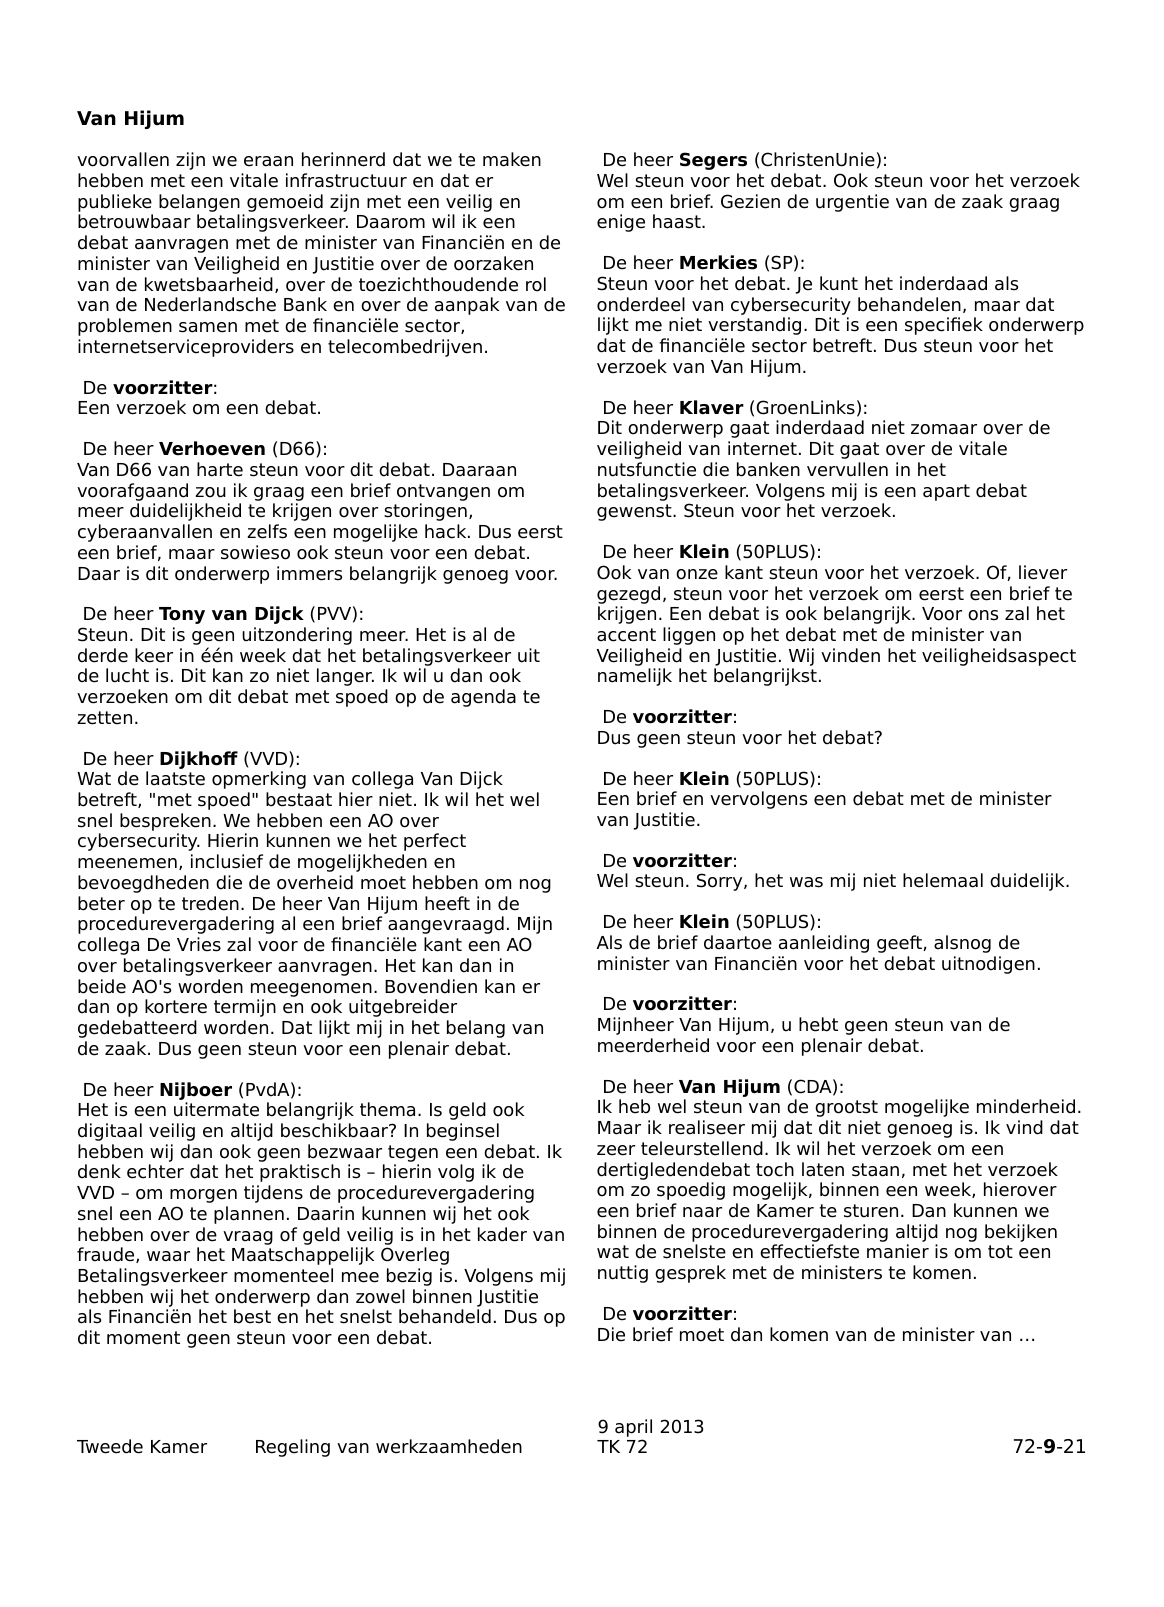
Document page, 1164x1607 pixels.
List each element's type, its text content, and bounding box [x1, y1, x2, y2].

text De heer Klaver (GroenLinks): [596, 397, 1087, 418]
text De heer Nijboer (PvdA): [77, 1079, 567, 1100]
text De heer Klein (50PLUS): [596, 768, 1087, 789]
text De voorzitter: [596, 707, 1087, 728]
text De heer Segers (ChristenUnie): [596, 150, 1087, 171]
text Wat de laatste opmerking van collega Van Dijck betreft, "met spoed" bestaat hier niet. Ik wil het wel snel bespreken. We hebben een AO over cybersecurity. Hierin kunnen we het perfect meenemen, inclusief de mogelijkheden en bevoegdheden die de overheid moet hebben om nog beter op te treden. De heer Van Hijum heeft in de procedurevergadering al een brief aangevraagd. Mijn collega De Vries zal voor de financiële kant een AO over betalingsverkeer aanvragen. Het kan dan in beide AO's worden meegenomen. Bovendien kan er dan op kortere termijn en ook uitgebreider gedebatteerd worden. Dat lijkt mij in het belang van de zaak. Dus geen steun voor een plenair debat. [77, 769, 567, 1059]
text De heer Merkies (SP): [596, 253, 1087, 274]
text Dus geen steun voor het debat? [596, 728, 1087, 748]
text voorvallen zijn we eraan herinnerd dat we te maken hebben met een vitale infrastructuur en dat er publieke belangen gemoeid zijn met een veilig en betrouwbaar betalingsverkeer. Daarom wil ik een debat aanvragen met de minister van Financiën en de minister van Veiligheid en Justitie over de oorzaken van de kwetsbaarheid, over de toezichthoudende rol van de Nederlandsche Bank en over de aanpak van de problemen samen met de financiële sector, internetserviceproviders en telecombedrijven. [77, 150, 567, 357]
text Als de brief daartoe aanleiding geeft, alsnog de minister van Financiën voor het debat uitnodigen. [596, 933, 1087, 974]
text De heer Klein (50PLUS): [596, 912, 1087, 933]
text Van D66 van harte steun voor dit debat. Daaraan voorafgaand zou ik graag een brief ontvangen om meer duidelijkheid te krijgen over storingen, cyberaanvallen en zelfs een mogelijke hack. Dus eerst een brief, maar sowieso ook steun voor een debat. Daar is dit onderwerp immers belangrijk genoeg voor. [77, 460, 567, 584]
text Een brief en vervolgens een debat met de minister van Justitie. [596, 789, 1087, 831]
text Ook van onze kant steun voor het verzoek. Of, liever gezegd, steun voor het verzoek om eerst een brief te krijgen. Een debat is ook belangrijk. Voor ons zal het accent liggen op het debat met de minister van Veiligheid en Justitie. Wij vinden het veiligheidsaspect namelijk het belangrijkst. [596, 563, 1087, 687]
text Wel steun voor het debat. Ook steun voor het verzoek om een brief. Gezien de urgentie van de zaak graag enige haast. [596, 171, 1087, 233]
text De heer Van Hijum (CDA): [596, 1076, 1087, 1097]
text De heer Tony van Dijck (PVV): [77, 604, 567, 625]
text Steun. Dit is geen uitzondering meer. Het is al de derde keer in één week dat het betalingsverkeer uit de lucht is. Dit kan zo niet langer. Ik wil u dan ook verzoeken om dit debat met spoed op de agenda te zetten. [77, 625, 567, 728]
text Het is een uitermate belangrijk thema. Is geld ook digitaal veilig en altijd beschikbaar? In beginsel hebben wij dan ook geen bezwaar tegen een debat. Ik denk echter dat het praktisch is – hierin volg ik de VVD – om morgen tijdens de procedurevergadering snel een AO te plannen. Daarin kunnen wij het ook hebben over de vraag of geld veilig is in het kader van fraude, waar het Maatschappelijk Overleg Betalingsverkeer momenteel mee bezig is. Volgens mij hebben wij het onderwerp dan zowel binnen Justitie als Financiën het best en het snelst behandeld. Dus op dit moment geen steun voor een debat. [77, 1100, 567, 1349]
text Ik heb wel steun van de grootst mogelijke minderheid. Maar ik realiseer mij dat dit niet genoeg is. Ik vind dat zeer teleurstellend. Ik wil het verzoek om een dertigledendebat toch laten staan, met het verzoek om zo spoedig mogelijk, binnen een week, hierover een brief naar de Kamer te sturen. Dan kunnen we binnen de procedurevergadering altijd nog bekijken wat de snelste en effectiefste manier is om tot een nuttig gesprek met de ministers te komen. [596, 1097, 1087, 1284]
text Dit onderwerp gaat inderdaad niet zomaar over de veiligheid van internet. Dit gaat over de vitale nutsfunctie die banken vervullen in het betalingsverkeer. Volgens mij is een apart debat gewenst. Steun voor het verzoek. [596, 418, 1087, 522]
text De heer Verhoeven (D66): [77, 439, 567, 460]
text Een verzoek om een debat. [77, 398, 567, 419]
text De voorzitter: [596, 1304, 1087, 1324]
text Wel steun. Sorry, het was mij niet helemaal duidelijk. [596, 871, 1087, 892]
text De voorzitter: [77, 377, 567, 398]
text De heer Klein (50PLUS): [596, 542, 1087, 563]
text De voorzitter: [596, 994, 1087, 1015]
text De heer Dijkhoff (VVD): [77, 748, 567, 769]
text Die brief moet dan komen van de minister van … [596, 1324, 1087, 1345]
text Steun voor het debat. Je kunt het inderdaad als onderdeel van cybersecurity behandelen, maar dat lijkt me niet verstandig. Dit is een specifiek onderwerp dat de financiële sector betreft. Dus steun voor het verzoek van Van Hijum. [596, 274, 1087, 377]
text De voorzitter: [596, 851, 1087, 871]
text Mijnheer Van Hijum, u hebt geen steun van de meerderheid voor een plenair debat. [596, 1015, 1087, 1056]
